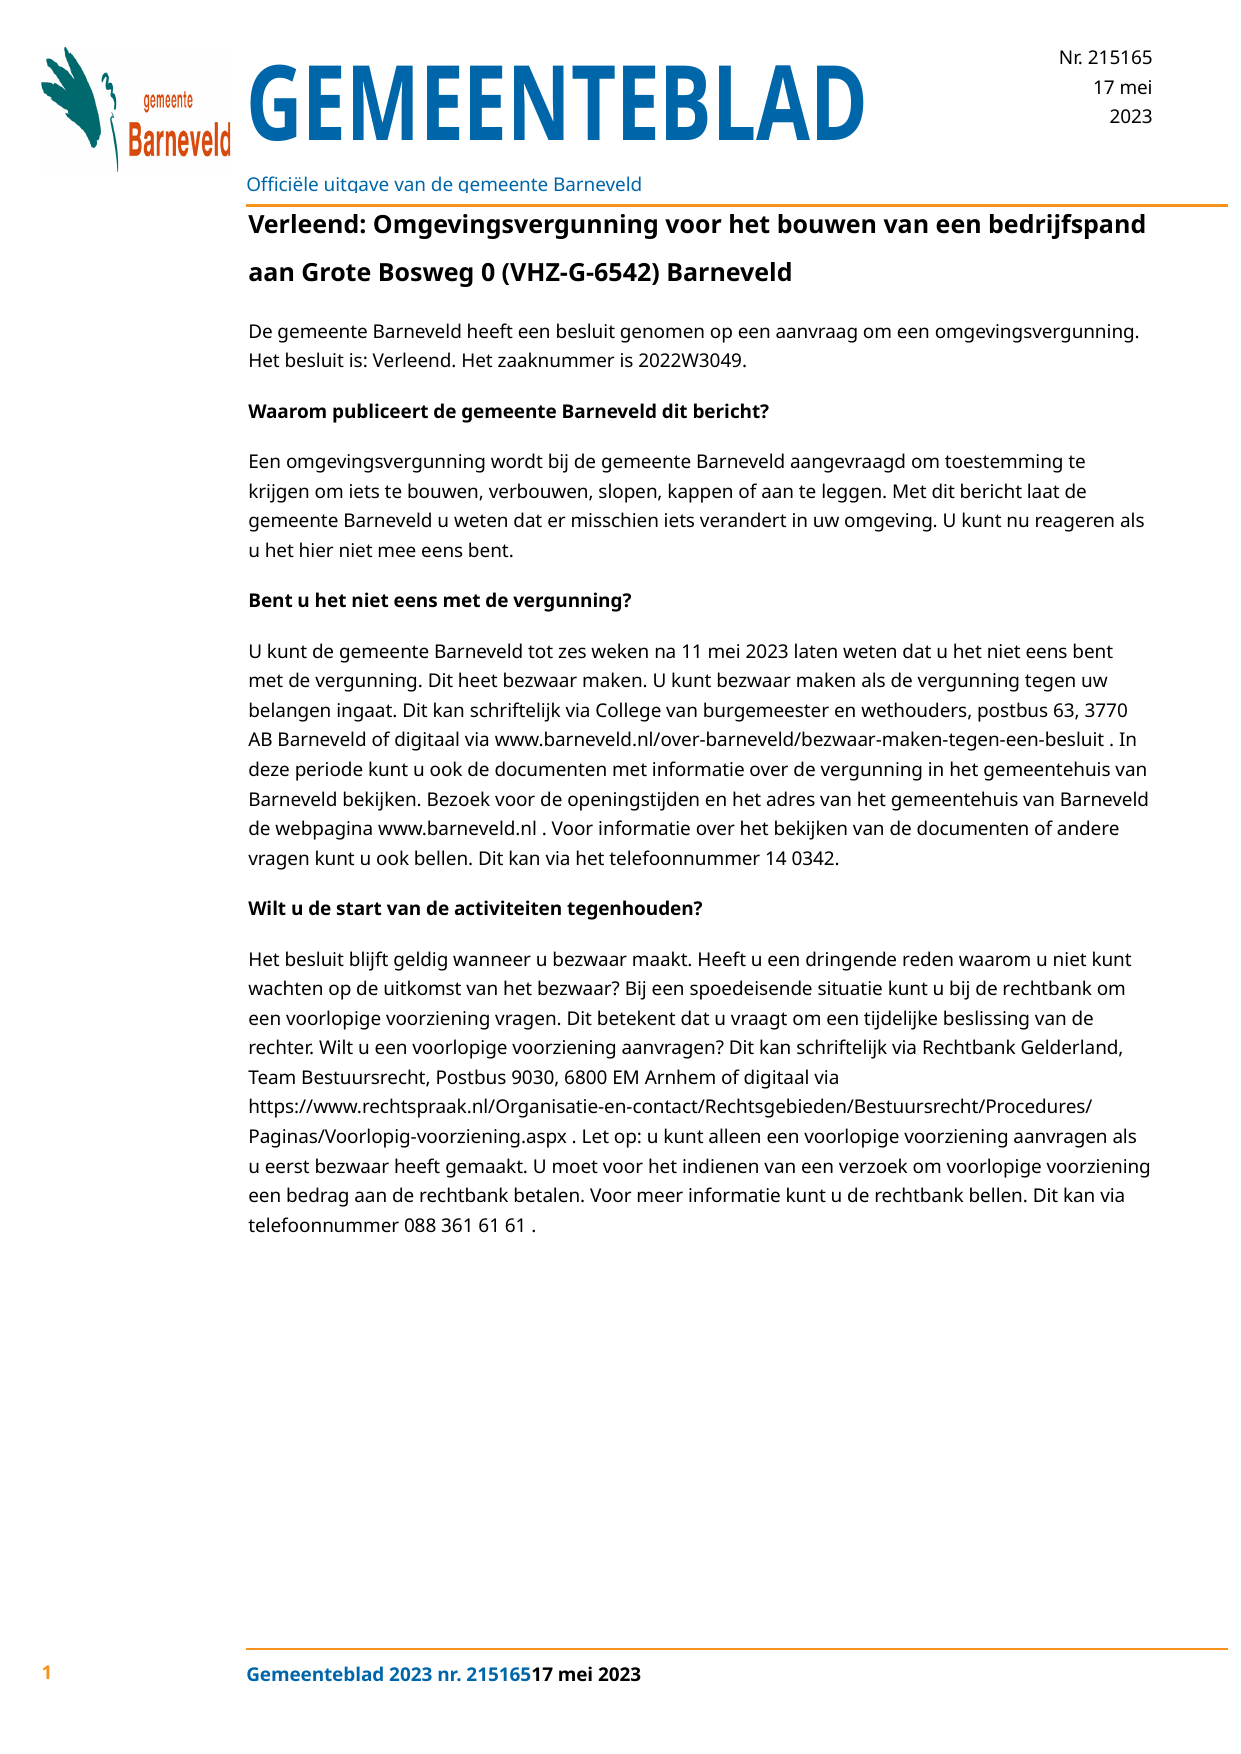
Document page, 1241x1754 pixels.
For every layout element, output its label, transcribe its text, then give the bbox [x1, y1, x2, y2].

text U kunt de gemeente Barneveld tot zes weken na 11 mei 2023 laten weten dat u het niet eens bent met de vergunning. Dit heet bezwaar maken. U kunt bezwaar maken als de vergunning tegen uw belangen ingaat. Dit kan schriftelijk via College van burgemeester en wethouders, postbus 63, 3770 AB Barneveld of digitaal via www.barneveld.nl/over-barneveld/bezwaar-maken-tegen-een-besluit . In deze periode kunt u ook de documenten met informatie over de vergunning in het gemeentehuis van Barneveld bekijken. Bezoek voor de openingstijden en het adres van het gemeentehuis van Barneveld de webpagina www.barneveld.nl . Voor informatie over het bekijken van de documenten of andere vragen kunt u ook bellen. Dit kan via het telefoonnummer 14 0342. [248, 638, 1152, 871]
text Een omgevingsvergunning wordt bij de gemeente Barneveld aangevraagd om toestemming te krijgen om iets te bouwen, verbouwen, slopen, kappen of aan te leggen. Met dit bericht laat de gemeente Barneveld u weten dat er misschien iets verandert in uw omgeving. U kunt nu reageren als u het hier niet mee eens bent. [248, 448, 1152, 563]
text Verleend: Omgevingsvergunning voor het bouwen van een bedrijfspand aan Grote Bosweg 0 (VHZ-G-6542) Barneveld [248, 207, 1152, 288]
text Bent u het niet eens met de vergunning? [248, 587, 1152, 613]
text Het besluit blijft geldig wanneer u bezwaar maakt. Heeft u een dringende reden waarom u niet kunt wachten op de uitkomst van het bezwaar? Bij een spoedeisende situatie kunt u bij de rechtbank om een voorlopige voorziening vragen. Dit betekent dat u vraagt om een tijdelijke beslissing van de rechter. Wilt u een voorlopige voorziening aanvragen? Dit kan schriftelijk via Rechtbank Gelderland, Team Bestuursrecht, Postbus 9030, 6800 EM Arnhem of digitaal via https://www.rechtspraak.nl/Organisatie-en-contact/Rechtsgebieden/Bestuursrecht/Procedures/Paginas/Voorlopig-voorziening.aspx . Let op: u kunt alleen een voorlopige voorziening aanvragen als u eerst bezwaar heeft gemaakt. U moet voor het indienen van een verzoek om voorlopige voorziening een bedrag aan de rechtbank betalen. Voor meer informatie kunt u de rechtbank bellen. Dit kan via telefoonnummer 088 361 61 61 . [248, 946, 1152, 1238]
text Waarom publiceert de gemeente Barneveld dit bericht? [248, 398, 1152, 424]
picture [41, 47, 231, 172]
text Wilt u de start van de activiteiten tegenhouden? [248, 895, 1152, 921]
text De gemeente Barneveld heeft een besluit genomen op een aanvraag om een omgevingsvergunning. Het besluit is: Verleend. Het zaaknummer is 2022W3049. [248, 318, 1152, 373]
